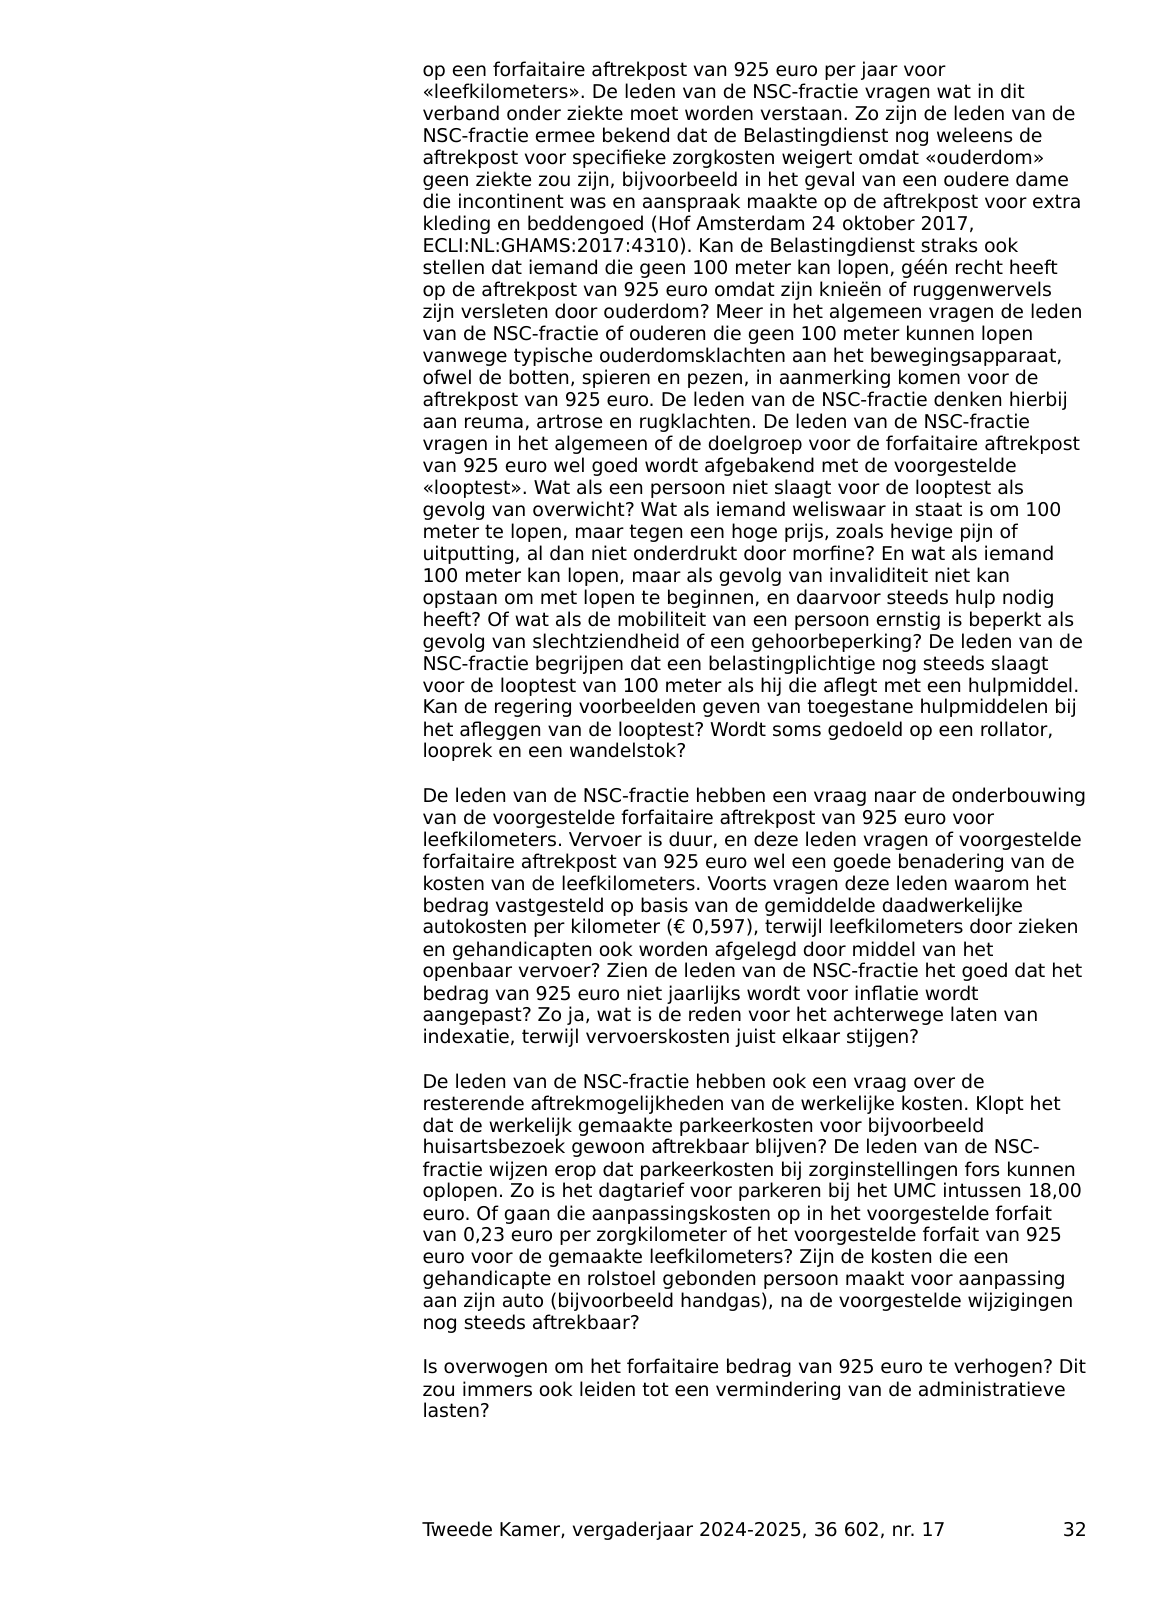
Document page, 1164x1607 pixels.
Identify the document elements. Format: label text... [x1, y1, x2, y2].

text op een forfaitaire aftrekpost van 925 euro per jaar voor «leefkilometers». De leden van de NSC-fractie vragen wat in dit verband onder ziekte moet worden verstaan. Zo zijn de leden van de NSC-fractie ermee bekend dat de Belastingdienst nog weleens de aftrekpost voor specifieke zorgkosten weigert omdat «ouderdom» geen ziekte zou zijn, bijvoorbeeld in het geval van een oudere dame die incontinent was en aanspraak maakte op de aftrekpost voor extra kleding en beddengoed (Hof Amsterdam 24 oktober 2017, ECLI:NL:GHAMS:2017:4310). Kan de Belastingdienst straks ook stellen dat iemand die geen 100 meter kan lopen, géén recht heeft op de aftrekpost van 925 euro omdat zijn knieën of ruggenwervels zijn versleten door ouderdom? Meer in het algemeen vragen de leden van de NSC-fractie of ouderen die geen 100 meter kunnen lopen vanwege typische ouderdomsklachten aan het bewegingsapparaat, ofwel de botten, spieren en pezen, in aanmerking komen voor de aftrekpost van 925 euro. De leden van de NSC-fractie denken hierbij aan reuma, artrose en rugklachten. De leden van de NSC-fractie vragen in het algemeen of de doelgroep voor de forfaitaire aftrekpost van 925 euro wel goed wordt afgebakend met de voorgestelde «looptest». Wat als een persoon niet slaagt voor de looptest als gevolg van overwicht? Wat als iemand weliswaar in staat is om 100 meter te lopen, maar tegen een hoge prijs, zoals hevige pijn of uitputting, al dan niet onderdrukt door morfine? En wat als iemand 100 meter kan lopen, maar als gevolg van invaliditeit niet kan opstaan om met lopen te beginnen, en daarvoor steeds hulp nodig heeft? Of wat als de mobiliteit van een persoon ernstig is beperkt als gevolg van slechtziendheid of een gehoorbeperking? De leden van de NSC-fractie begrijpen dat een belastingplichtige nog steeds slaagt voor de looptest van 100 meter als hij die aflegt met een hulpmiddel. Kan de regering voorbeelden geven van toegestane hulpmiddelen bij het afleggen van de looptest? Wordt soms gedoeld op een rollator, looprek en een wandelstok? [422, 59, 1087, 762]
text Is overwogen om het forfaitaire bedrag van 925 euro te verhogen? Dit zou immers ook leiden tot een vermindering van de administratieve lasten? [422, 1356, 1087, 1422]
text De leden van de NSC-fractie hebben ook een vraag over de resterende aftrekmogelijkheden van de werkelijke kosten. Klopt het dat de werkelijk gemaakte parkeerkosten voor bijvoorbeeld huisartsbezoek gewoon aftrekbaar blijven? De leden van de NSC-fractie wijzen erop dat parkeerkosten bij zorginstellingen fors kunnen oplopen. Zo is het dagtarief voor parkeren bij het UMC intussen 18,00 euro. Of gaan die aanpassingskosten op in het voorgestelde forfait van 0,23 euro per zorgkilometer of het voorgestelde forfait van 925 euro voor de gemaakte leefkilometers? Zijn de kosten die een gehandicapte en rolstoel gebonden persoon maakt voor aanpassing aan zijn auto (bijvoorbeeld handgas), na de voorgestelde wijzigingen nog steeds aftrekbaar? [422, 1071, 1087, 1334]
text De leden van de NSC-fractie hebben een vraag naar de onderbouwing van de voorgestelde forfaitaire aftrekpost van 925 euro voor leefkilometers. Vervoer is duur, en deze leden vragen of voorgestelde forfaitaire aftrekpost van 925 euro wel een goede benadering van de kosten van de leefkilometers. Voorts vragen deze leden waarom het bedrag vastgesteld op basis van de gemiddelde daadwerkelijke autokosten per kilometer (€ 0,597), terwijl leefkilometers door zieken en gehandicapten ook worden afgelegd door middel van het openbaar vervoer? Zien de leden van de NSC-fractie het goed dat het bedrag van 925 euro niet jaarlijks wordt voor inflatie wordt aangepast? Zo ja, wat is de reden voor het achterwege laten van indexatie, terwijl vervoerskosten juist elkaar stijgen? [422, 784, 1087, 1048]
